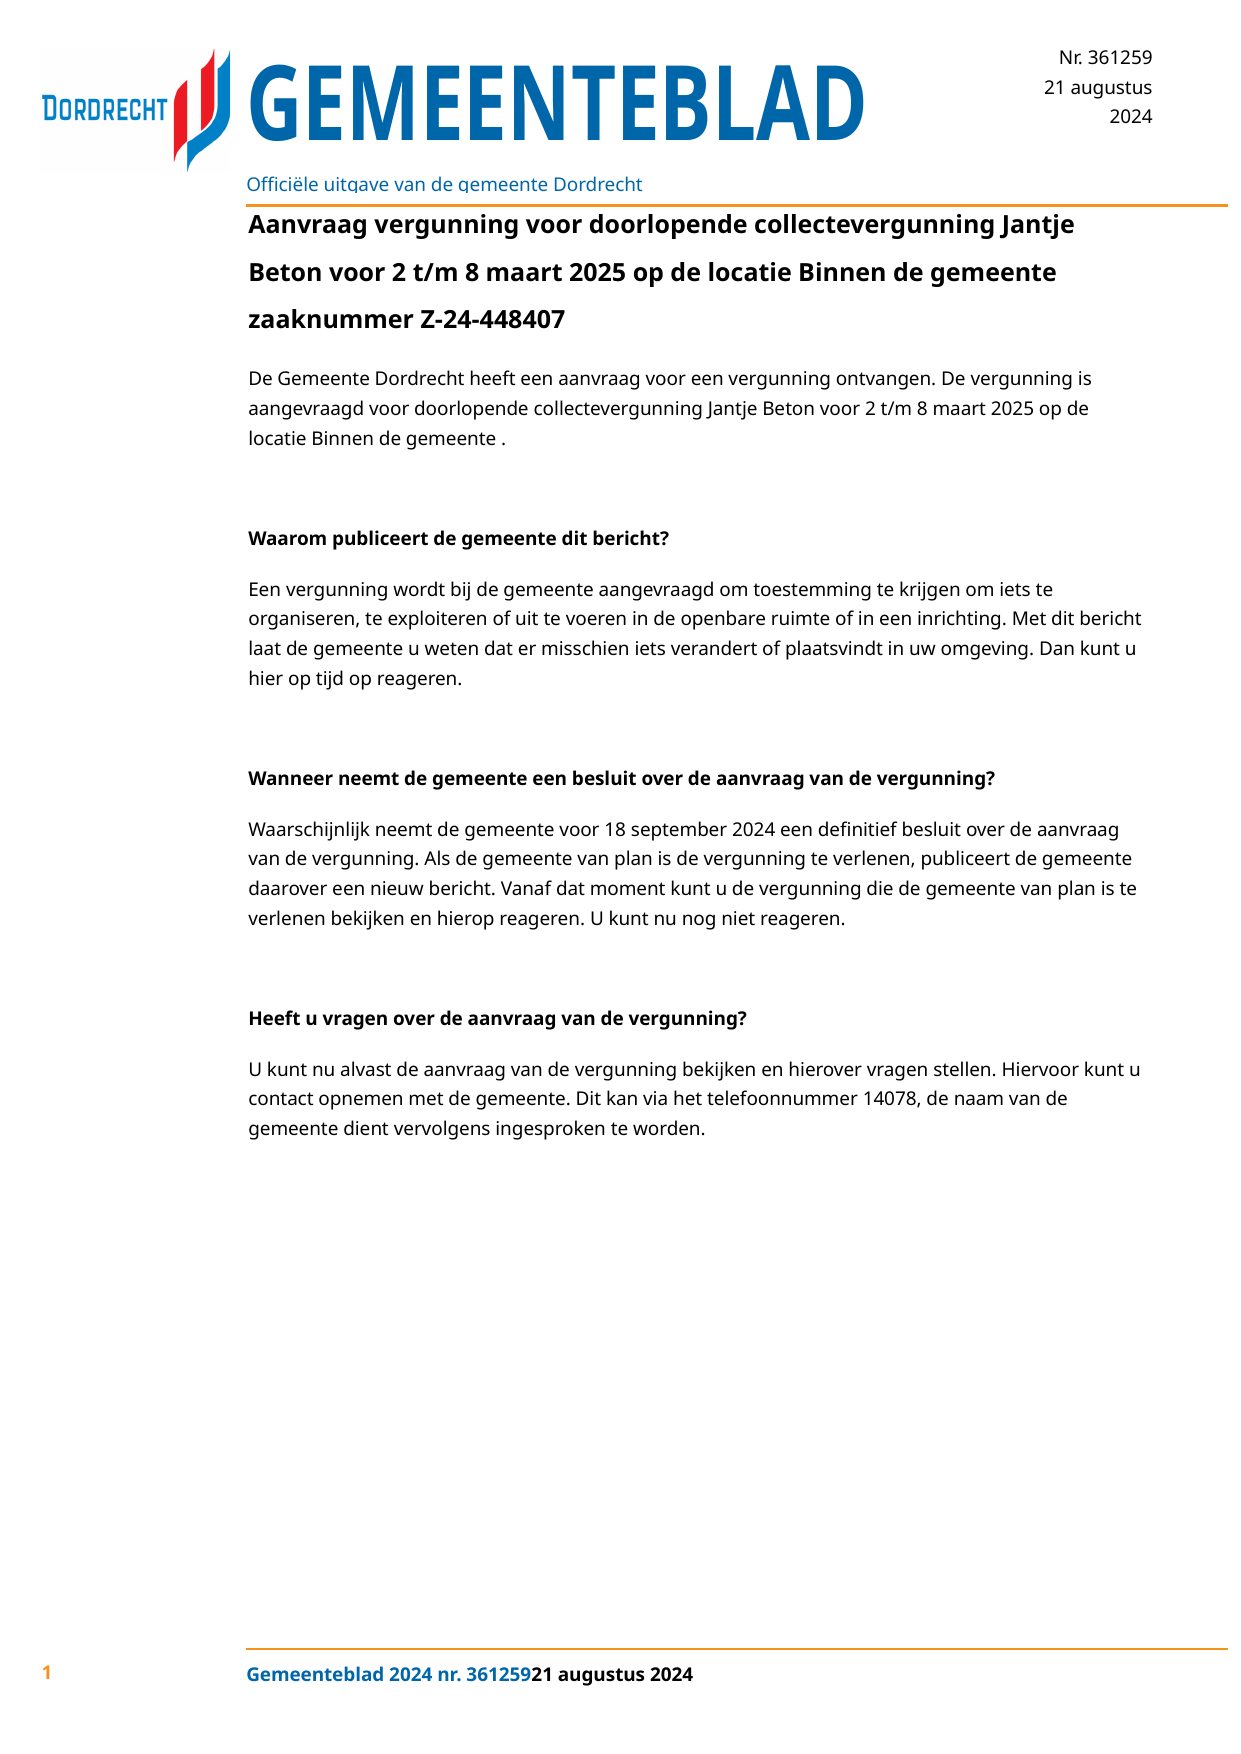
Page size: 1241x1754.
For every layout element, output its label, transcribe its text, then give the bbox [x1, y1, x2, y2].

text U kunt nu alvast de aanvraag van de vergunning bekijken en hierover vragen stellen. Hiervoor kunt u contact opnemen met de gemeente. Dit kan via het telefoonnummer 14078, de naam van de gemeente dient vervolgens ingesproken te worden. [248, 1056, 1152, 1141]
text Aanvraag vergunning voor doorlopende collectevergunning Jantje Beton voor 2 t/m 8 maart 2025 op de locatie Binnen de gemeente zaaknummer Z-24-448407 [248, 207, 1152, 336]
text Heeft u vragen over de aanvraag van de vergunning? [248, 1006, 1152, 1031]
picture [41, 47, 231, 172]
text Een vergunning wordt bij de gemeente aangevraagd om toestemming te krijgen om iets te organiseren, te exploiteren of uit te voeren in de openbare ruimte of in een inrichting. Met dit bericht laat de gemeente u weten dat er misschien iets verandert of plaatsvindt in uw omgeving. Dan kunt u hier op tijd op reageren. [248, 576, 1152, 690]
text Wanneer neemt de gemeente een besluit over de aanvraag van de vergunning? [248, 766, 1152, 791]
text Waarom publiceert de gemeente dit bericht? [248, 526, 1152, 551]
text De Gemeente Dordrecht heeft een aanvraag voor een vergunning ontvangen. De vergunning is aangevraagd voor doorlopende collectevergunning Jantje Beton voor 2 t/m 8 maart 2025 op de locatie Binnen de gemeente . [248, 366, 1152, 450]
text Waarschijnlijk neemt de gemeente voor 18 september 2024 een definitief besluit over de aanvraag van de vergunning. Als de gemeente van plan is de vergunning te verlenen, publiceert de gemeente daarover een nieuw bericht. Vanaf dat moment kunt u de vergunning die de gemeente van plan is te verlenen bekijken en hierop reageren. U kunt nu nog niet reageren. [248, 816, 1152, 930]
